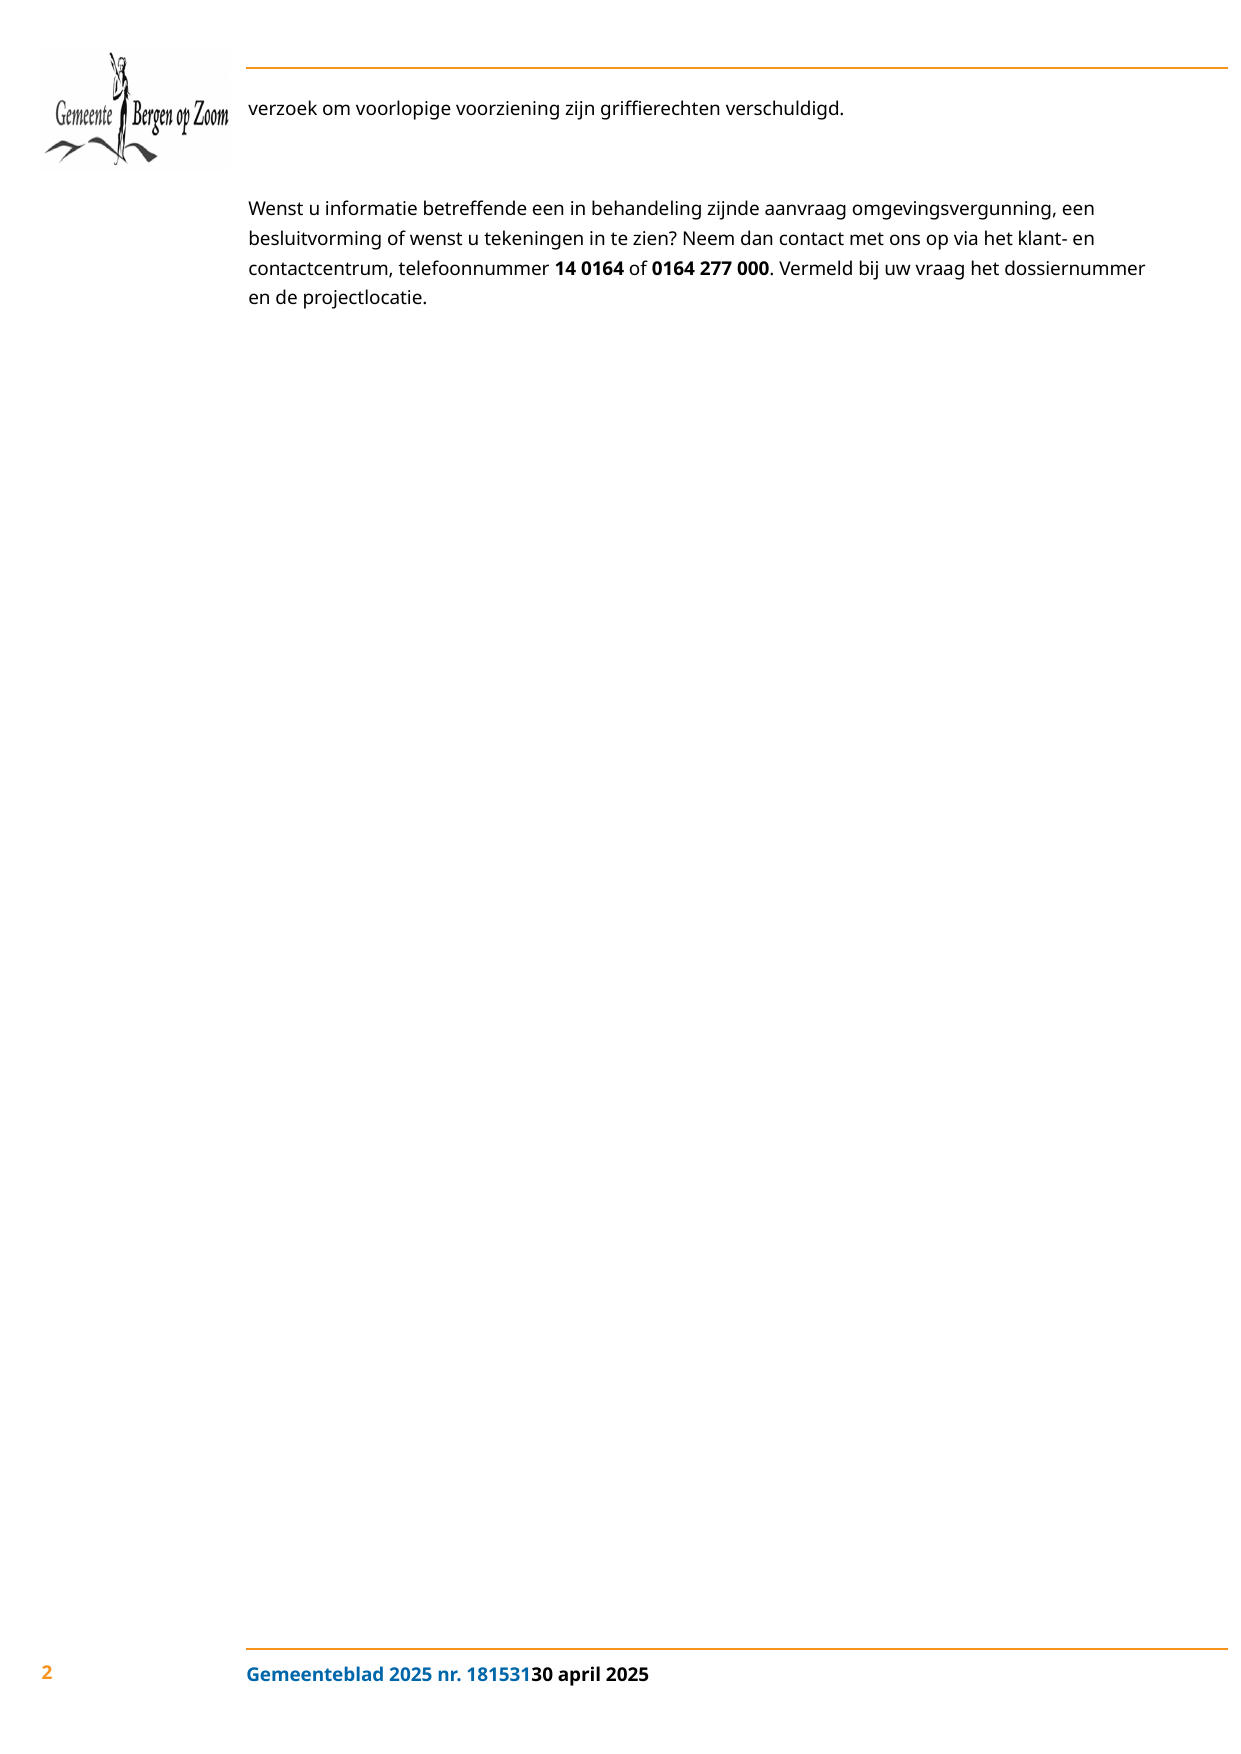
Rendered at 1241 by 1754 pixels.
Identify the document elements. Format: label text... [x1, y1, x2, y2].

text verzoek om voorlopige voorziening zijn griffierechten verschuldigd. [248, 95, 1152, 121]
picture [41, 47, 231, 172]
text Wenst u informatie betreffende een in behandeling zijnde aanvraag omgevingsvergunning, een besluitvorming of wenst u tekeningen in te zien? Neem dan contact met ons op via het klant- en contactcentrum, telefoonnummer 14 0164 of 0164 277 000. Vermeld bij uw vraag het dossiernummer en de projectlocatie. [248, 196, 1152, 310]
